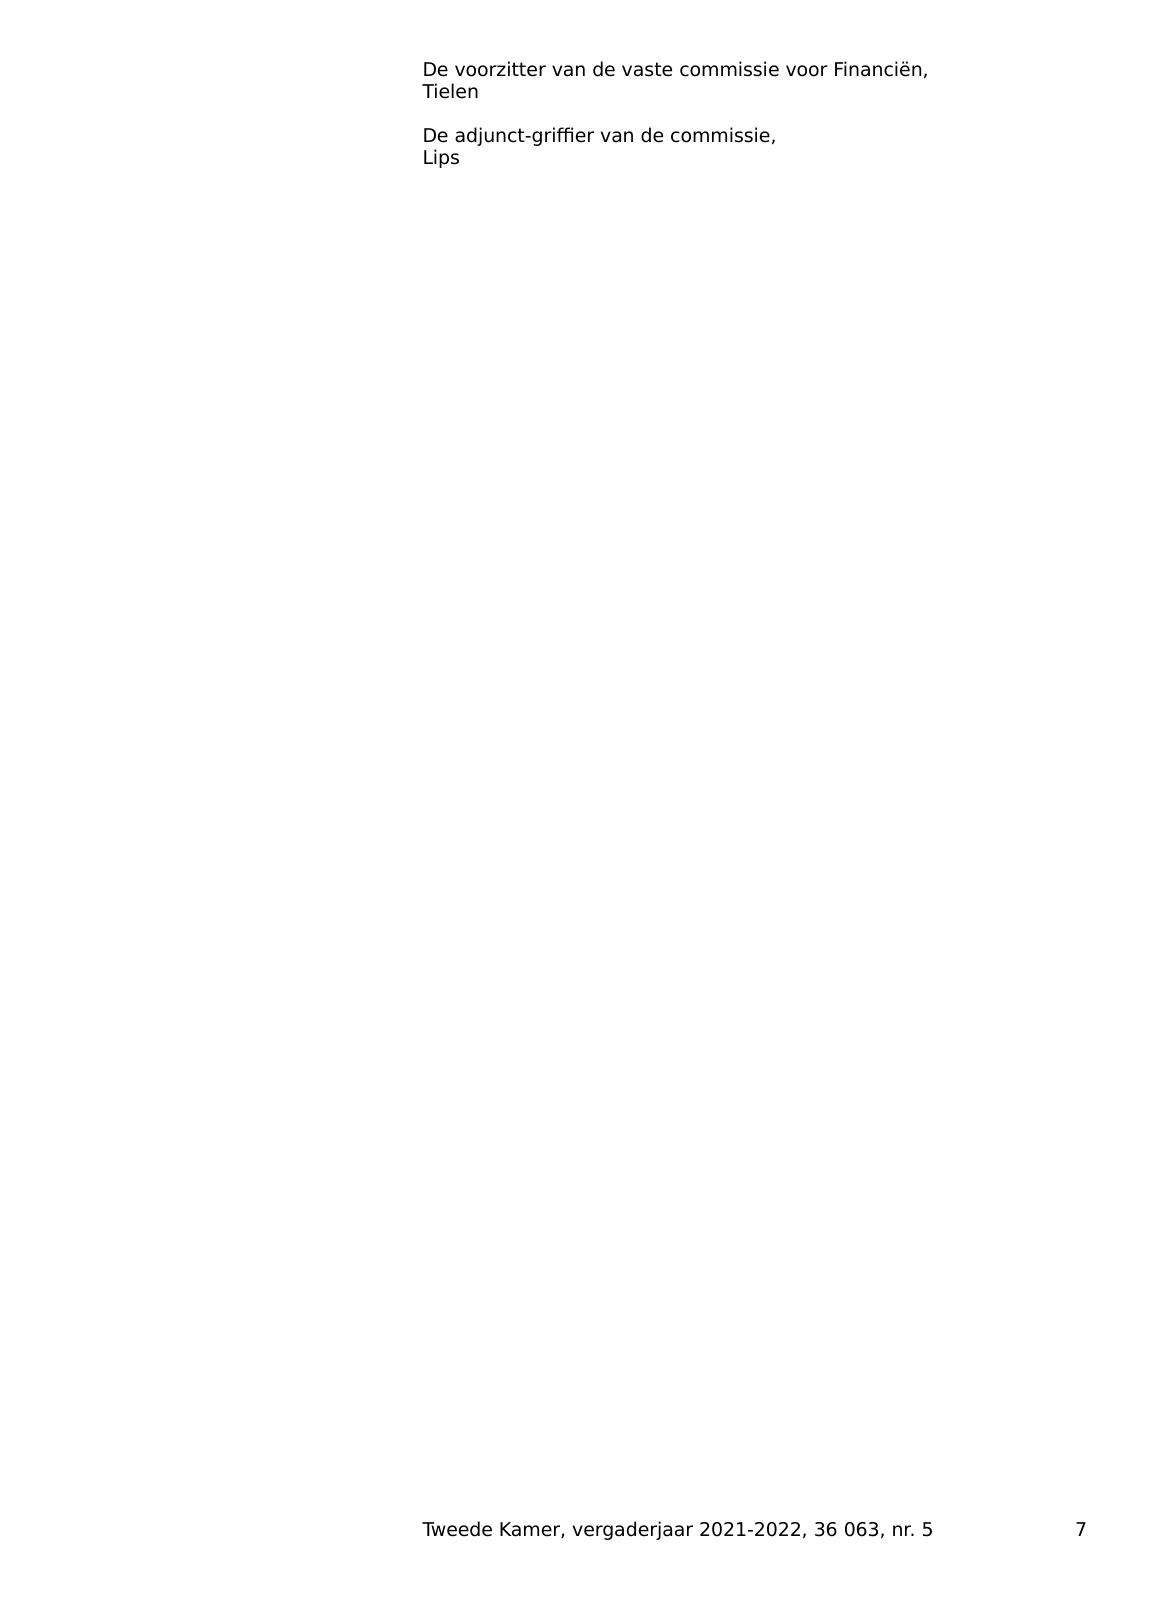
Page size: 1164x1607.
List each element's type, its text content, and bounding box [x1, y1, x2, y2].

text De voorzitter van de vaste commissie voor Financiën, Tielen [422, 59, 1087, 103]
text De adjunct-griffier van de commissie, Lips [422, 125, 1087, 169]
